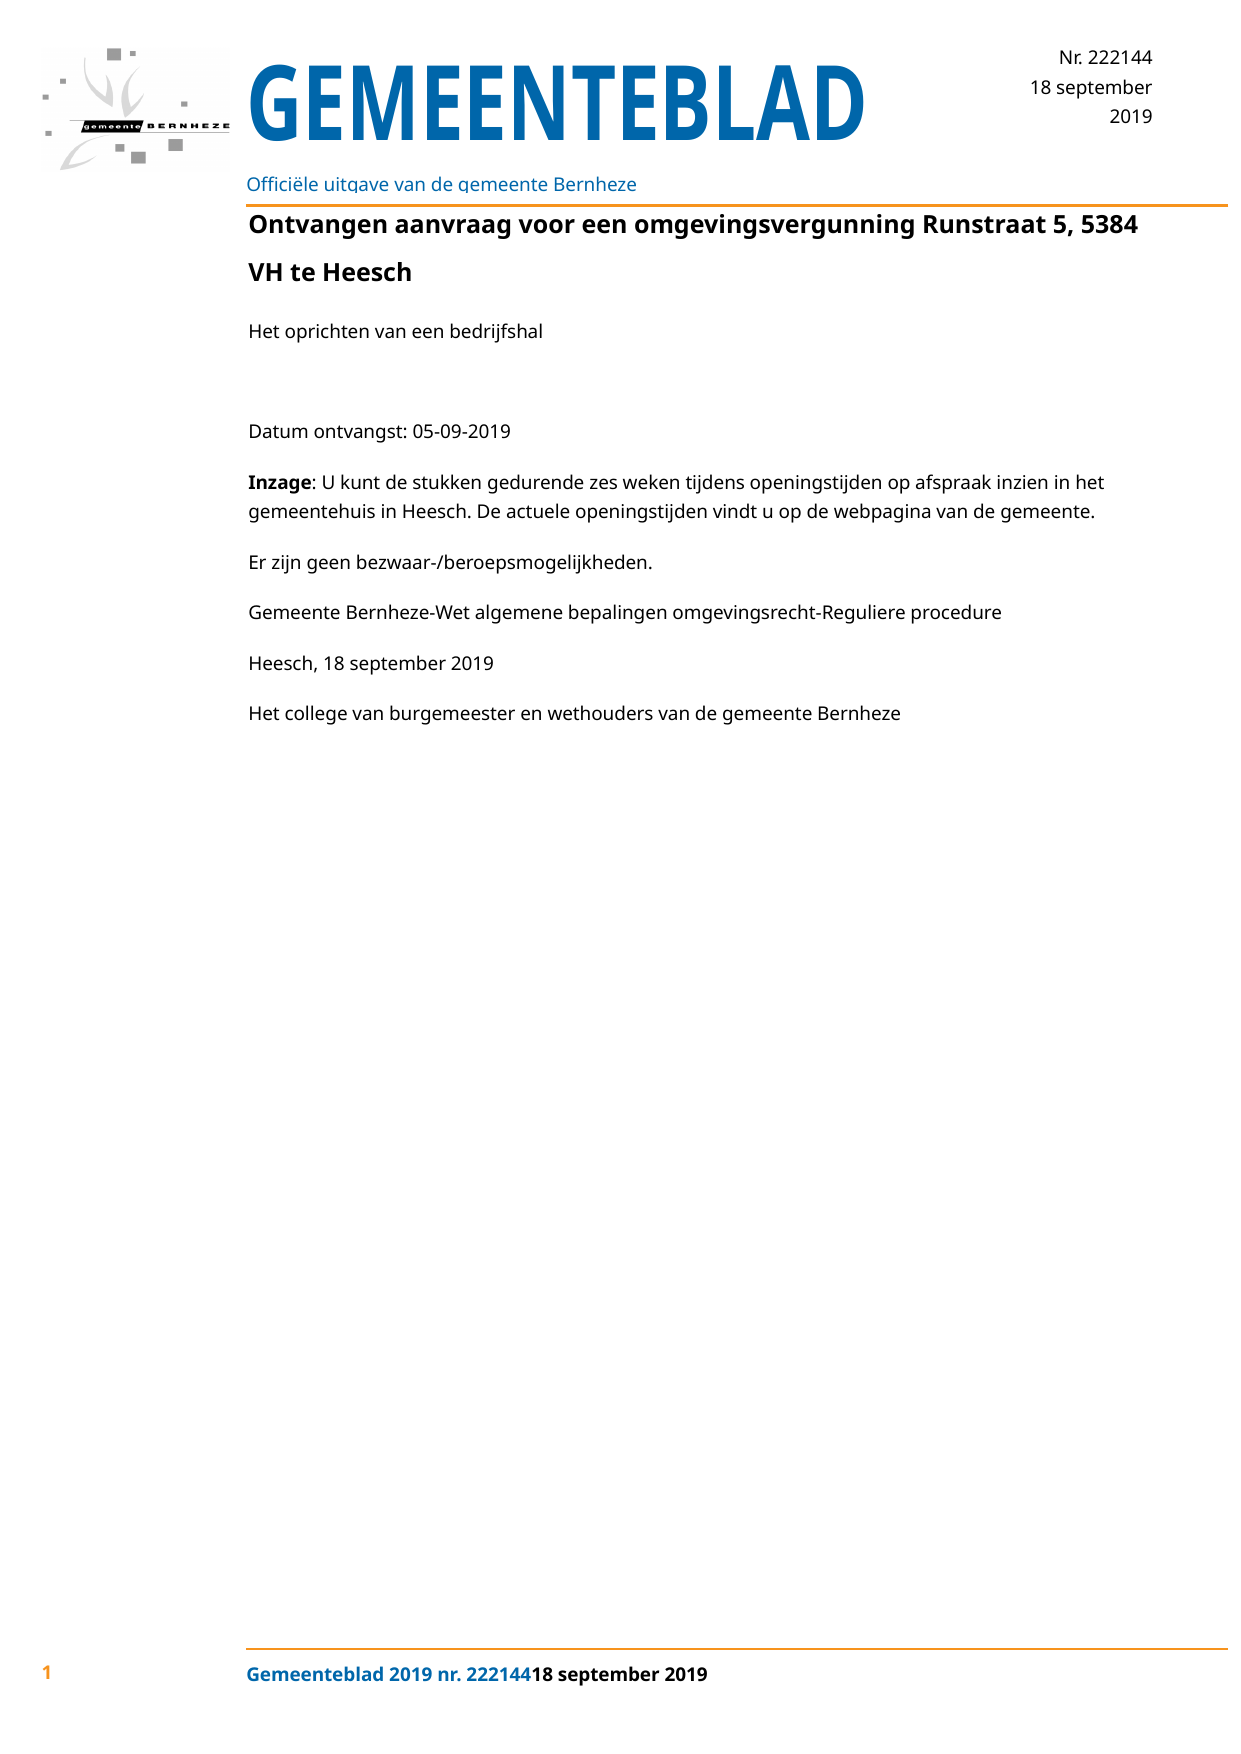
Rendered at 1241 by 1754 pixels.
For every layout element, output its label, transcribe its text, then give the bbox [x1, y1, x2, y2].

text Er zijn geen bezwaar-/beroepsmogelijkheden. [248, 549, 1152, 575]
text Gemeente Bernheze-Wet algemene bepalingen omgevingsrecht-Reguliere procedure [248, 599, 1152, 625]
text Het oprichten van een bedrijfshal [248, 318, 1152, 344]
text Datum ontvangst: 05-09-2019 [248, 419, 1152, 444]
text Inzage: U kunt de stukken gedurende zes weken tijdens openingstijden op afspraak inzien in het gemeentehuis in Heesch. De actuele openingstijden vindt u op de webpagina van de gemeente. [248, 469, 1152, 524]
text Het college van burgemeester en wethouders van de gemeente Bernheze [248, 700, 1152, 726]
text Heesch, 18 september 2019 [248, 650, 1152, 676]
picture [41, 47, 231, 172]
text Ontvangen aanvraag voor een omgevingsvergunning Runstraat 5, 5384 VH te Heesch [248, 207, 1152, 288]
